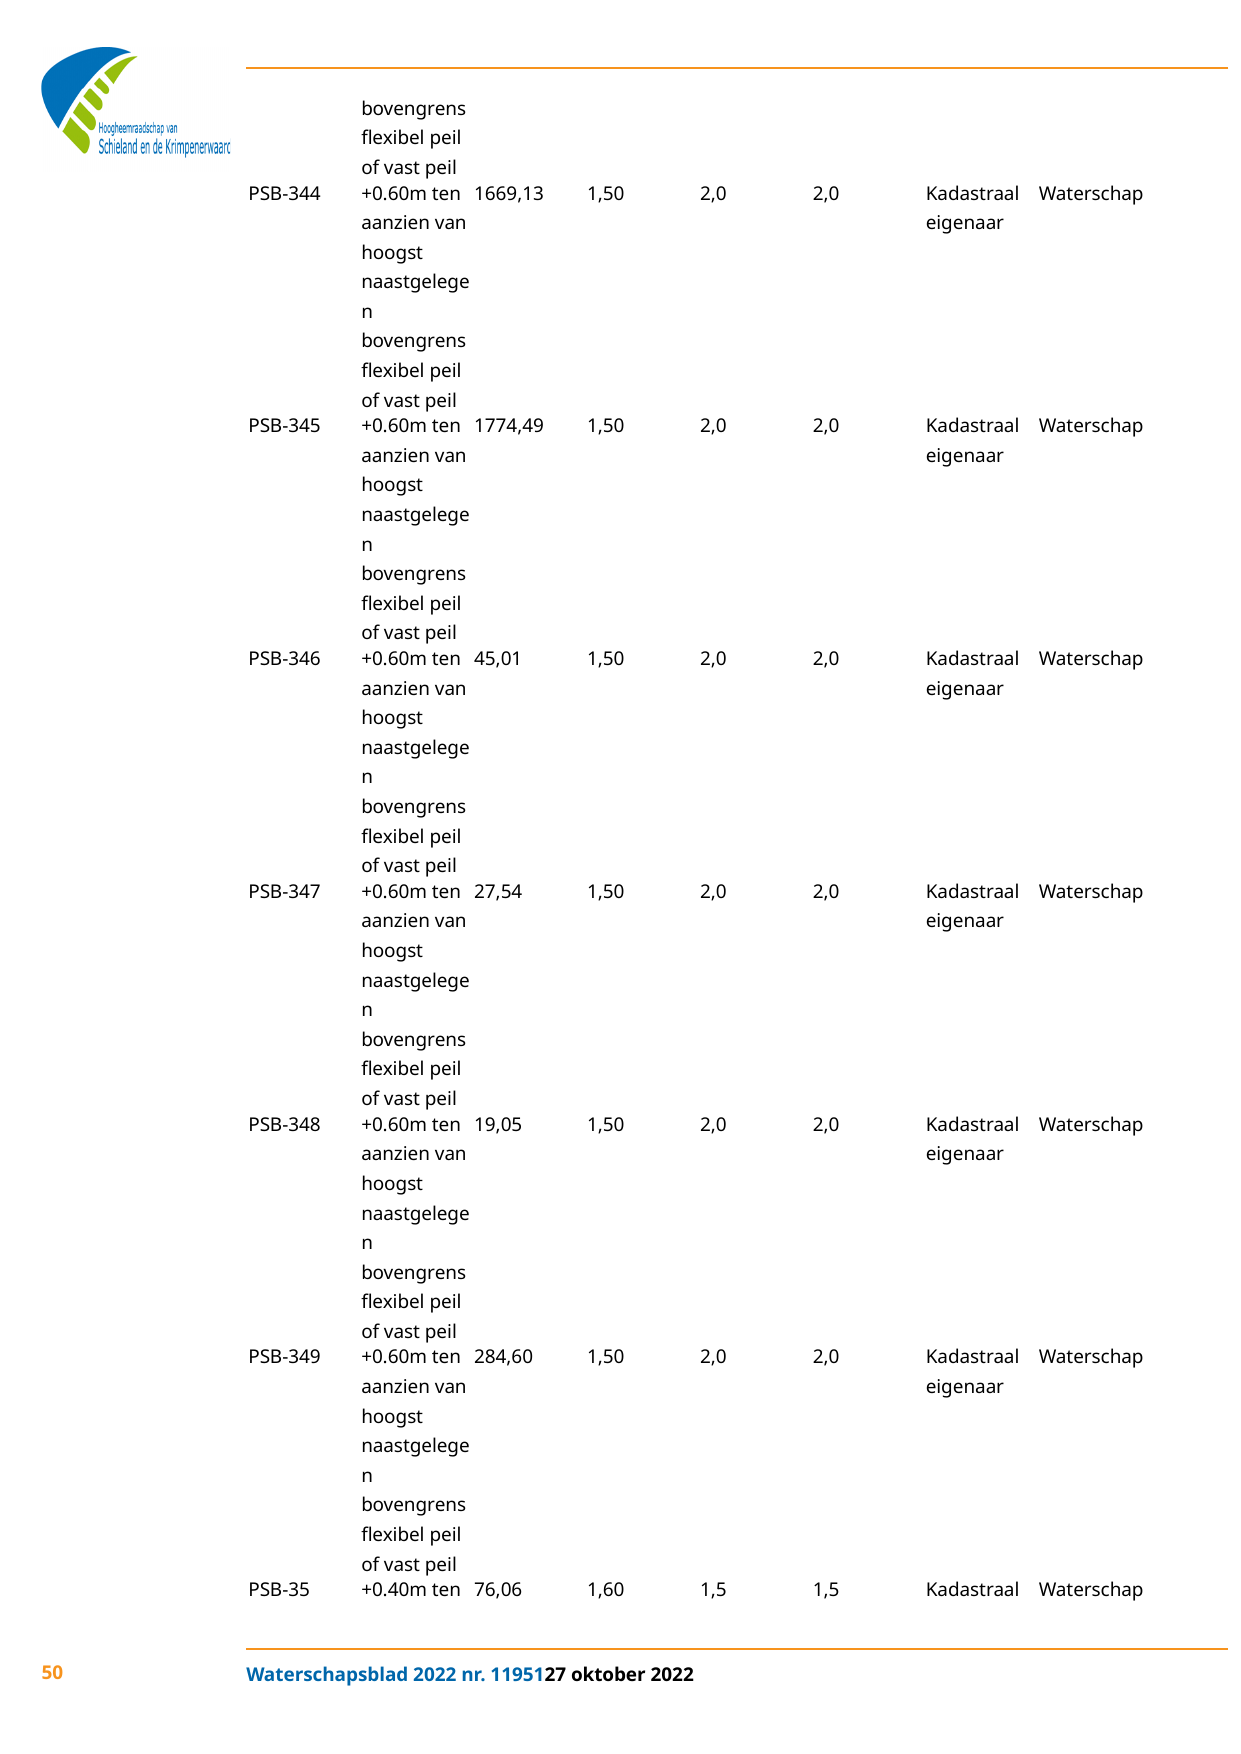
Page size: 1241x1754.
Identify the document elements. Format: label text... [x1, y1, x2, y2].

table_cell [813, 95, 926, 180]
table_cell PSB-348 [248, 1111, 361, 1344]
table_cell 1,60 [587, 1577, 700, 1602]
table_cell Kadastraal eigenaar [926, 878, 1038, 1111]
table_cell PSB-347 [248, 878, 361, 1111]
table_cell 1774,49 [474, 413, 587, 645]
table_cell PSB-35 [248, 1577, 361, 1602]
table_cell Waterschap [1039, 180, 1152, 412]
table_cell 1,5 [700, 1577, 813, 1602]
table_cell 1,50 [587, 878, 700, 1111]
table_cell 2,0 [813, 1344, 926, 1577]
table_cell [587, 95, 700, 180]
table_cell 2,0 [813, 878, 926, 1111]
table_cell [926, 95, 1038, 180]
table_cell 45,01 [474, 645, 587, 878]
table_cell Kadastraal eigenaar [926, 413, 1038, 645]
table_cell +0.60m ten aanzien van hoogst naastgelegen bovengrens flexibel peil of vast peil [361, 1344, 474, 1577]
table_cell 1,50 [587, 413, 700, 645]
table_cell 2,0 [813, 413, 926, 645]
table_cell PSB-346 [248, 645, 361, 878]
table_cell 284,60 [474, 1344, 587, 1577]
table_cell Kadastraal eigenaar [926, 1111, 1038, 1344]
table_cell PSB-344 [248, 180, 361, 412]
table_cell 27,54 [474, 878, 587, 1111]
table_cell 1,50 [587, 1344, 700, 1577]
table_cell PSB-345 [248, 413, 361, 645]
table_cell Waterschap [1039, 878, 1152, 1111]
table_cell Kadastraal [926, 1577, 1038, 1602]
table_cell 2,0 [700, 413, 813, 645]
table_cell [700, 95, 813, 180]
table_cell 2,0 [700, 1344, 813, 1577]
table_cell [474, 95, 587, 180]
table_cell Waterschap [1039, 1577, 1152, 1602]
table_cell Kadastraal eigenaar [926, 1344, 1038, 1577]
table_cell 1,50 [587, 645, 700, 878]
table_cell +0.40m ten [361, 1577, 474, 1602]
table_cell Waterschap [1039, 645, 1152, 878]
table_cell PSB-349 [248, 1344, 361, 1577]
table_cell +0.60m ten aanzien van hoogst naastgelegen bovengrens flexibel peil of vast peil [361, 413, 474, 645]
table_cell 1669,13 [474, 180, 587, 412]
table_cell 2,0 [813, 180, 926, 412]
table_cell 76,06 [474, 1577, 587, 1602]
table_cell 1,50 [587, 1111, 700, 1344]
table_cell +0.60m ten aanzien van hoogst naastgelegen bovengrens flexibel peil of vast peil [361, 1111, 474, 1344]
table_cell 2,0 [700, 878, 813, 1111]
table_cell [1039, 95, 1152, 180]
table_cell 1,5 [813, 1577, 926, 1602]
picture [41, 47, 231, 172]
table_cell Kadastraal eigenaar [926, 180, 1038, 412]
table_cell 2,0 [700, 180, 813, 412]
table_cell 1,50 [587, 180, 700, 412]
table_cell Waterschap [1039, 413, 1152, 645]
table_cell Waterschap [1039, 1344, 1152, 1577]
table_cell 19,05 [474, 1111, 587, 1344]
table_cell Waterschap [1039, 1111, 1152, 1344]
table_cell +0.60m ten aanzien van hoogst naastgelegen bovengrens flexibel peil of vast peil [361, 878, 474, 1111]
table_cell 2,0 [700, 645, 813, 878]
table_cell bovengrens flexibel peil of vast peil [361, 95, 474, 180]
table_cell 2,0 [700, 1111, 813, 1344]
table_cell +0.60m ten aanzien van hoogst naastgelegen bovengrens flexibel peil of vast peil [361, 180, 474, 412]
table_cell [248, 95, 361, 180]
table_cell 2,0 [813, 645, 926, 878]
table_cell 2,0 [813, 1111, 926, 1344]
table_cell Kadastraal eigenaar [926, 645, 1038, 878]
table_cell +0.60m ten aanzien van hoogst naastgelegen bovengrens flexibel peil of vast peil [361, 645, 474, 878]
